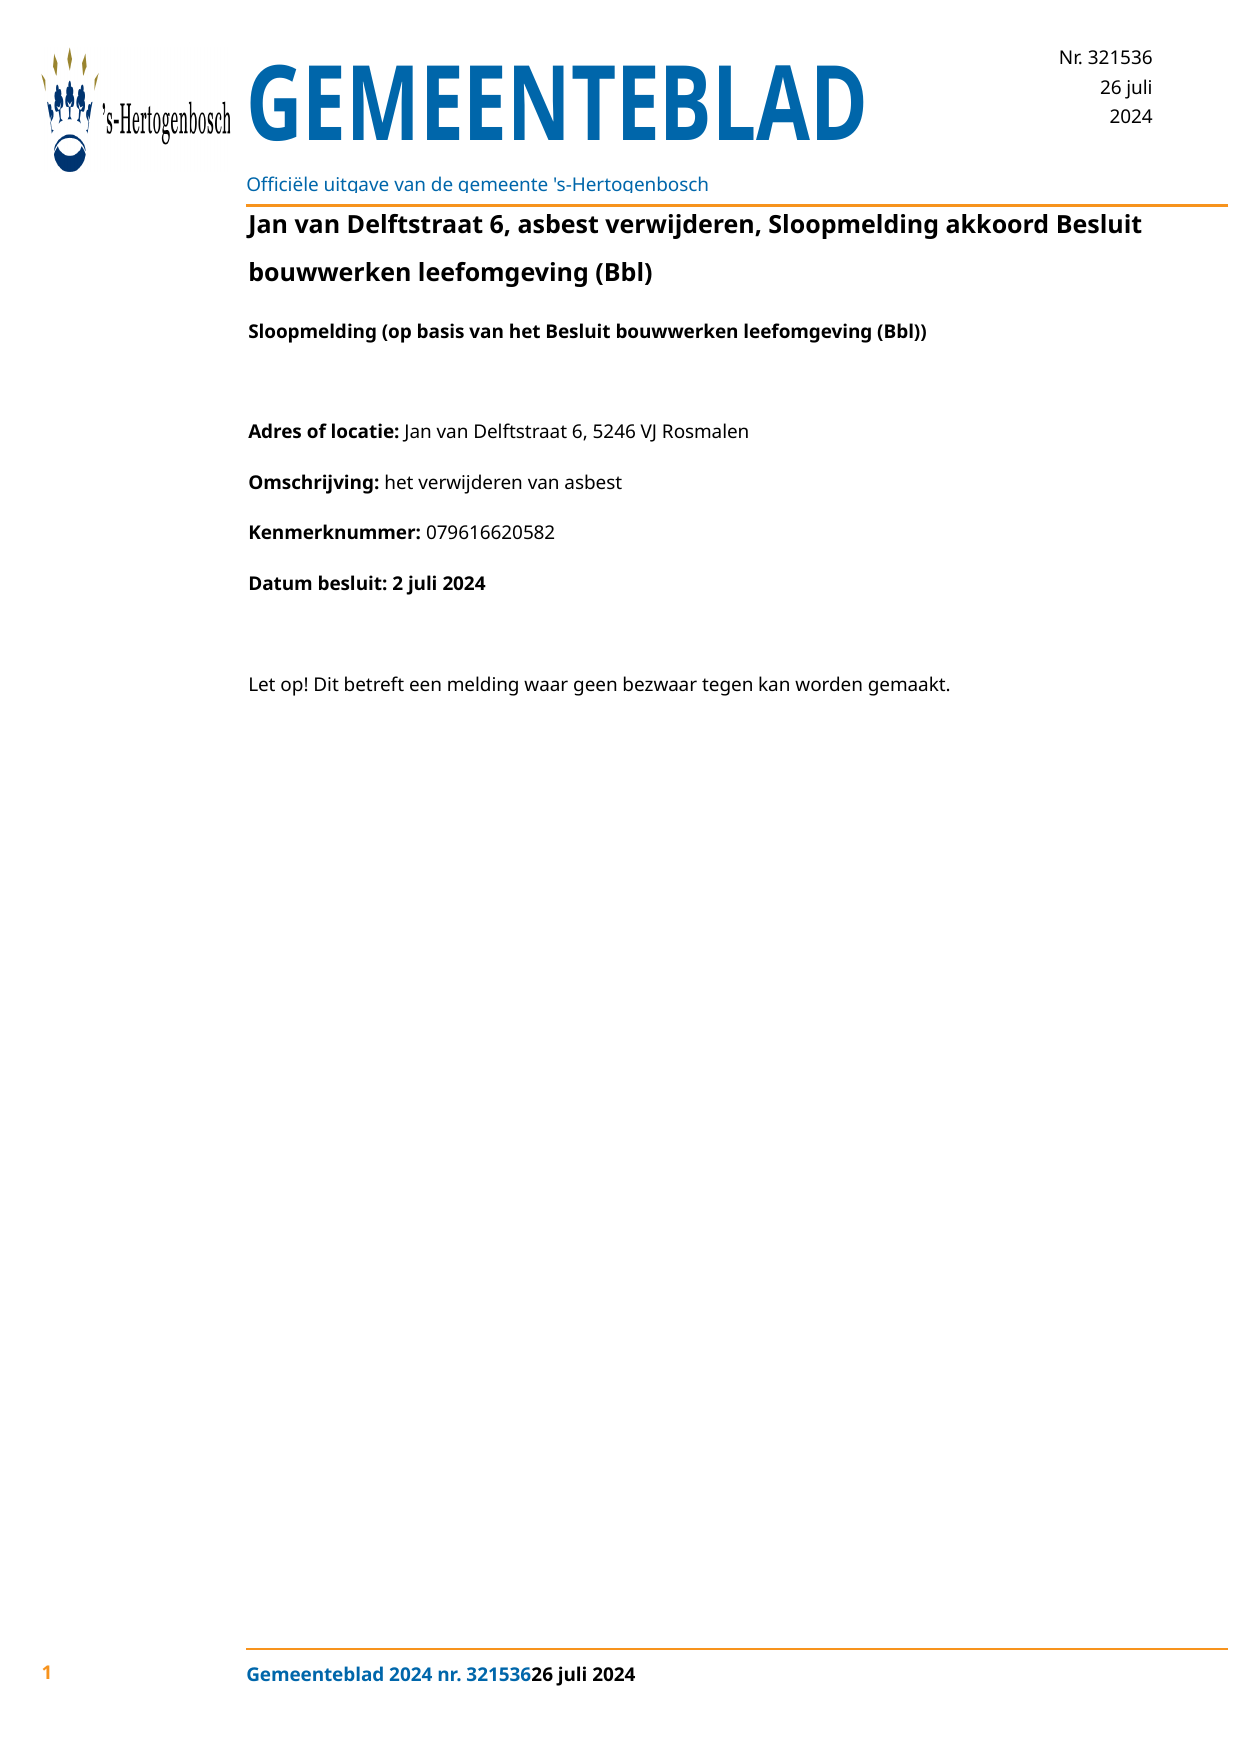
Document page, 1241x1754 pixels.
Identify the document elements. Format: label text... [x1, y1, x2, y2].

picture [41, 47, 231, 172]
text Datum besluit: 2 juli 2024 [248, 570, 1152, 596]
text Sloopmelding (op basis van het Besluit bouwwerken leefomgeving (Bbl)) [248, 318, 1152, 344]
text Kenmerknummer: 079616620582 [248, 519, 1152, 545]
text Adres of locatie: Jan van Delftstraat 6, 5246 VJ Rosmalen [248, 419, 1152, 444]
text Let op! Dit betreft een melding waar geen bezwaar tegen kan worden gemaakt. [248, 671, 1152, 697]
text Omschrijving: het verwijderen van asbest [248, 469, 1152, 495]
text Jan van Delftstraat 6, asbest verwijderen, Sloopmelding akkoord Besluit bouwwerken leefomgeving (Bbl) [248, 207, 1152, 288]
